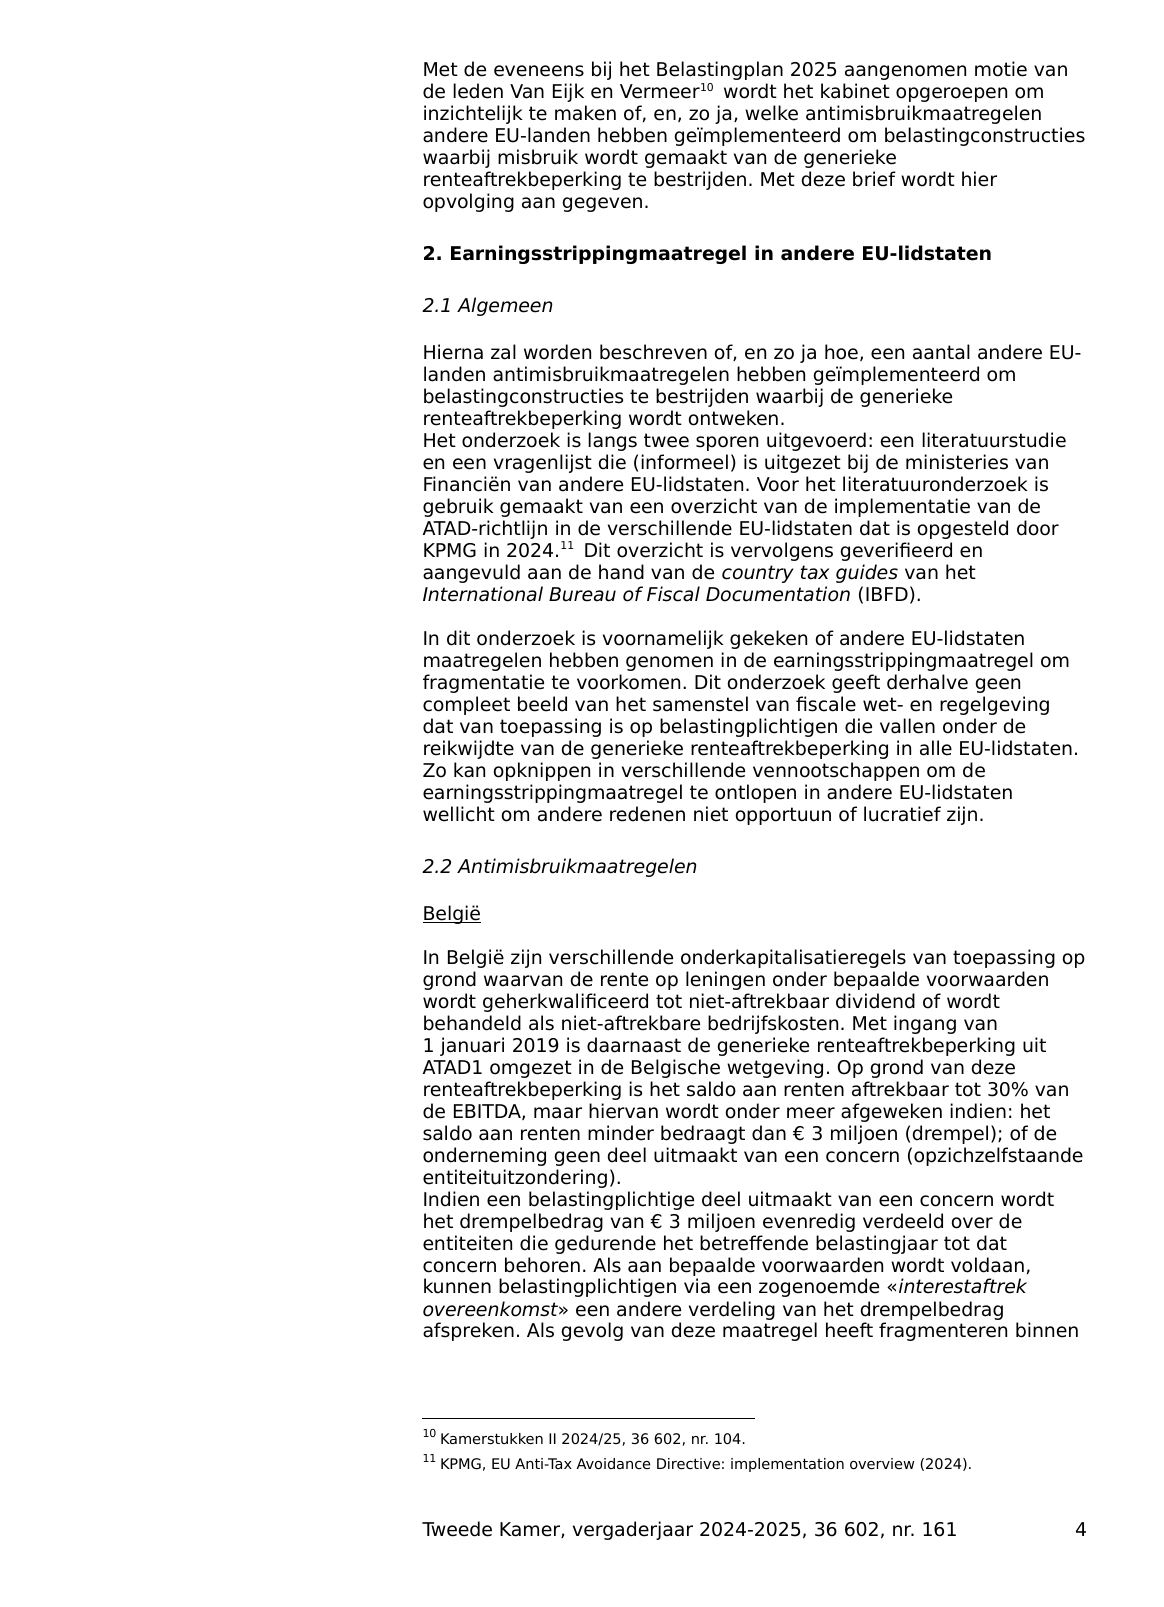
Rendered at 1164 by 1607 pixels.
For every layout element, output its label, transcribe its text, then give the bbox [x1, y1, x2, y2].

text In België zijn verschillende onderkapitalisatieregels van toepassing op grond waarvan de rente op leningen onder bepaalde voorwaarden wordt geherkwalificeerd tot niet-aftrekbaar dividend of wordt behandeld als niet-aftrekbare bedrijfskosten. Met ingang van 1 januari 2019 is daarnaast de generieke renteaftrekbeperking uit ATAD1 omgezet in de Belgische wetgeving. Op grond van deze renteaftrekbeperking is het saldo aan renten aftrekbaar tot 30% van de EBITDA, maar hiervan wordt onder meer afgeweken indien: het saldo aan renten minder bedraagt dan € 3 miljoen (drempel); of de onderneming geen deel uitmaakt van een concern (opzichzelfstaande entiteituitzondering). [422, 947, 1087, 1188]
text Het onderzoek is langs twee sporen uitgevoerd: een literatuurstudie en een vragenlijst die (informeel) is uitgezet bij de ministeries van Financiën van andere EU-lidstaten. Voor het literatuuronderzoek is gebruik gemaakt van een overzicht van de implementatie van de ATAD-richtlijn in de verschillende EU-lidstaten dat is opgesteld door KPMG in 2024. Dit overzicht is vervolgens geverifieerd en aangevuld aan de hand van de country tax guides van het International Bureau of Fiscal Documentation (IBFD). [422, 430, 1087, 606]
subtitle 2.2 Antimisbruikmaatregelen [422, 856, 1087, 878]
text Kamerstukken II 2024/25, 36 602, nr. 104. [422, 1427, 1087, 1449]
text In dit onderzoek is voornamelijk gekeken of andere EU-lidstaten maatregelen hebben genomen in de earningsstrippingmaatregel om fragmentatie te voorkomen. Dit onderzoek geeft derhalve geen compleet beeld van het samenstel van fiscale wet- en regelgeving dat van toepassing is op belastingplichtigen die vallen onder de reikwijdte van de generieke renteaftrekbeperking in alle EU-lidstaten. Zo kan opknippen in verschillende vennootschappen om de earningsstrippingmaatregel te ontlopen in andere EU-lidstaten wellicht om andere redenen niet opportuun of lucratief zijn. [422, 628, 1087, 826]
subtitle België [422, 903, 1087, 924]
subtitle 2. Earningsstrippingmaatregel in andere EU-lidstaten [422, 243, 1087, 265]
subtitle 2.1 Algemeen [422, 295, 1087, 317]
text Met de eveneens bij het Belastingplan 2025 aangenomen motie van de leden Van Eijk en Vermeer wordt het kabinet opgeroepen om inzichtelijk te maken of, en, zo ja, welke antimisbruikmaatregelen andere EU-landen hebben geïmplementeerd om belastingconstructies waarbij misbruik wordt gemaakt van de generieke renteaftrekbeperking te bestrijden. Met deze brief wordt hier opvolging aan gegeven. [422, 59, 1087, 213]
text Hierna zal worden beschreven of, en zo ja hoe, een aantal andere EU-landen antimisbruikmaatregelen hebben geïmplementeerd om belastingconstructies te bestrijden waarbij de generieke renteaftrekbeperking wordt ontweken. [422, 342, 1087, 430]
text KPMG, EU Anti-Tax Avoidance Directive: implementation overview (2024). [422, 1452, 1087, 1474]
text Indien een belastingplichtige deel uitmaakt van een concern wordt het drempelbedrag van € 3 miljoen evenredig verdeeld over de entiteiten die gedurende het betreffende belastingjaar tot dat concern behoren. Als aan bepaalde voorwaarden wordt voldaan, kunnen belastingplichtigen via een zogenoemde «interestaftrek overeenkomst» een andere verdeling van het drempelbedrag afspreken. Als gevolg van deze maatregel heeft fragmenteren binnen [422, 1188, 1087, 1342]
